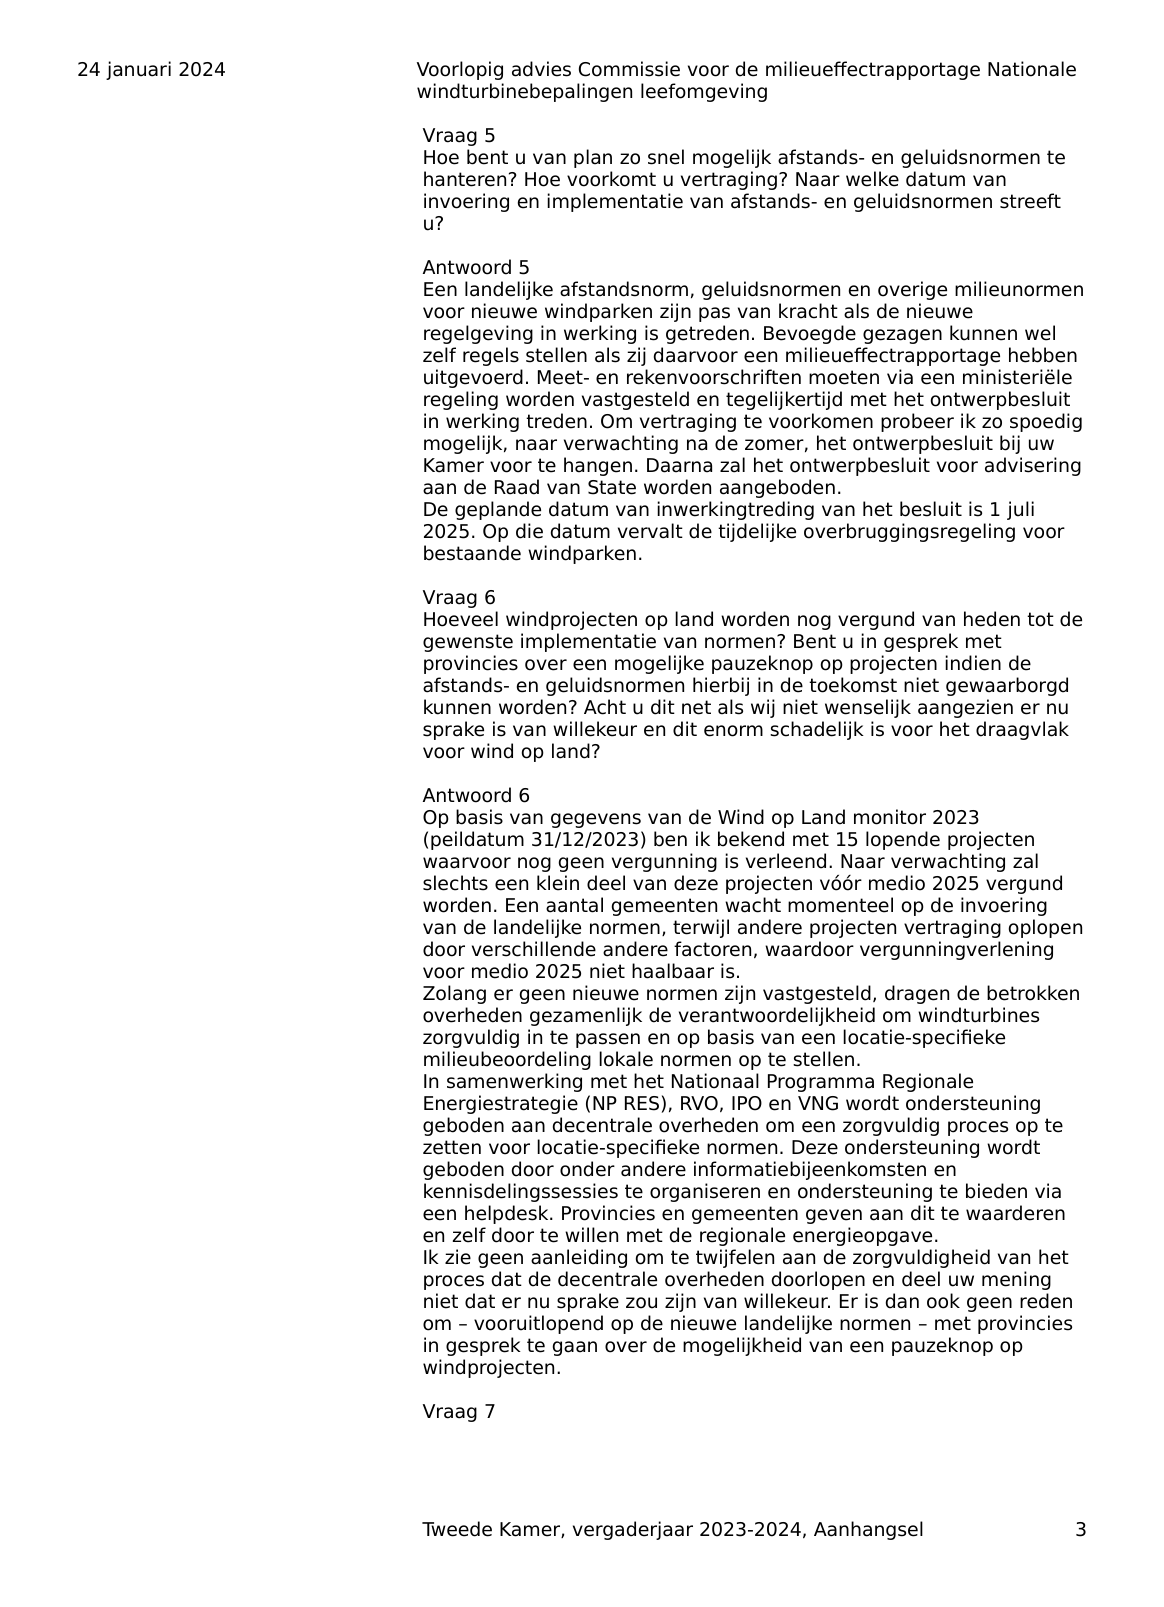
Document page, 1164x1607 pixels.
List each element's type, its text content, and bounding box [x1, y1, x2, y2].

text Op basis van gegevens van de Wind op Land monitor 2023 (peildatum 31/12/2023) ben ik bekend met 15 lopende projecten waarvoor nog geen vergunning is verleend. Naar verwachting zal slechts een klein deel van deze projecten vóór medio 2025 vergund worden. Een aantal gemeenten wacht momenteel op de invoering van de landelijke normen, terwijl andere projecten vertraging oplopen door verschillende andere factoren, waardoor vergunningverlening voor medio 2025 niet haalbaar is. [422, 807, 1087, 983]
text Zolang er geen nieuwe normen zijn vastgesteld, dragen de betrokken overheden gezamenlijk de verantwoordelijkheid om windturbines zorgvuldig in te passen en op basis van een locatie-specifieke milieubeoordeling lokale normen op te stellen. [422, 983, 1087, 1071]
text In samenwerking met het Nationaal Programma Regionale Energiestrategie (NP RES), RVO, IPO en VNG wordt ondersteuning geboden aan decentrale overheden om een zorgvuldig proces op te zetten voor locatie-specifieke normen. Deze ondersteuning wordt geboden door onder andere informatiebijeenkomsten en kennisdelingssessies te organiseren en ondersteuning te bieden via een helpdesk. Provincies en gemeenten geven aan dit te waarderen en zelf door te willen met de regionale energieopgave. [422, 1071, 1087, 1247]
text De geplande datum van inwerkingtreding van het besluit is 1 juli 2025. Op die datum vervalt de tijdelijke overbruggingsregeling voor bestaande windparken. [422, 499, 1087, 565]
text Vraag 6 [422, 587, 1087, 609]
text Hoeveel windprojecten op land worden nog vergund van heden tot de gewenste implementatie van normen? Bent u in gesprek met provincies over een mogelijke pauzeknop op projecten indien de afstands- en geluidsnormen hierbij in de toekomst niet gewaarborgd kunnen worden? Acht u dit net als wij niet wenselijk aangezien er nu sprake is van willekeur en dit enorm schadelijk is voor het draagvlak voor wind op land? [422, 609, 1087, 763]
table_cell 24 januari 2024 [77, 59, 410, 103]
text Een landelijke afstandsnorm, geluidsnormen en overige milieunormen voor nieuwe windparken zijn pas van kracht als de nieuwe regelgeving in werking is getreden. Bevoegde gezagen kunnen wel zelf regels stellen als zij daarvoor een milieueffectrapportage hebben uitgevoerd. Meet- en rekenvoorschriften moeten via een ministeriële regeling worden vastgesteld en tegelijkertijd met het ontwerpbesluit in werking treden. Om vertraging te voorkomen probeer ik zo spoedig mogelijk, naar verwachting na de zomer, het ontwerpbesluit bij uw Kamer voor te hangen. Daarna zal het ontwerpbesluit voor advisering aan de Raad van State worden aangeboden. [422, 279, 1087, 499]
text Hoe bent u van plan zo snel mogelijk afstands- en geluidsnormen te hanteren? Hoe voorkomt u vertraging? Naar welke datum van invoering en implementatie van afstands- en geluidsnormen streeft u? [422, 147, 1087, 235]
text Vraag 5 [422, 125, 1087, 147]
text Antwoord 5 [422, 257, 1087, 279]
text Ik zie geen aanleiding om te twijfelen aan de zorgvuldigheid van het proces dat de decentrale overheden doorlopen en deel uw mening niet dat er nu sprake zou zijn van willekeur. Er is dan ook geen reden om – vooruitlopend op de nieuwe landelijke normen – met provincies in gesprek te gaan over de mogelijkheid van een pauzeknop op windprojecten. [422, 1247, 1087, 1379]
table_cell Voorlopig advies Commissie voor de milieueffectrapportage Nationale windturbinebepalingen leefomgeving [410, 59, 1087, 103]
text Antwoord 6 [422, 785, 1087, 807]
text Vraag 7 [422, 1401, 1087, 1423]
